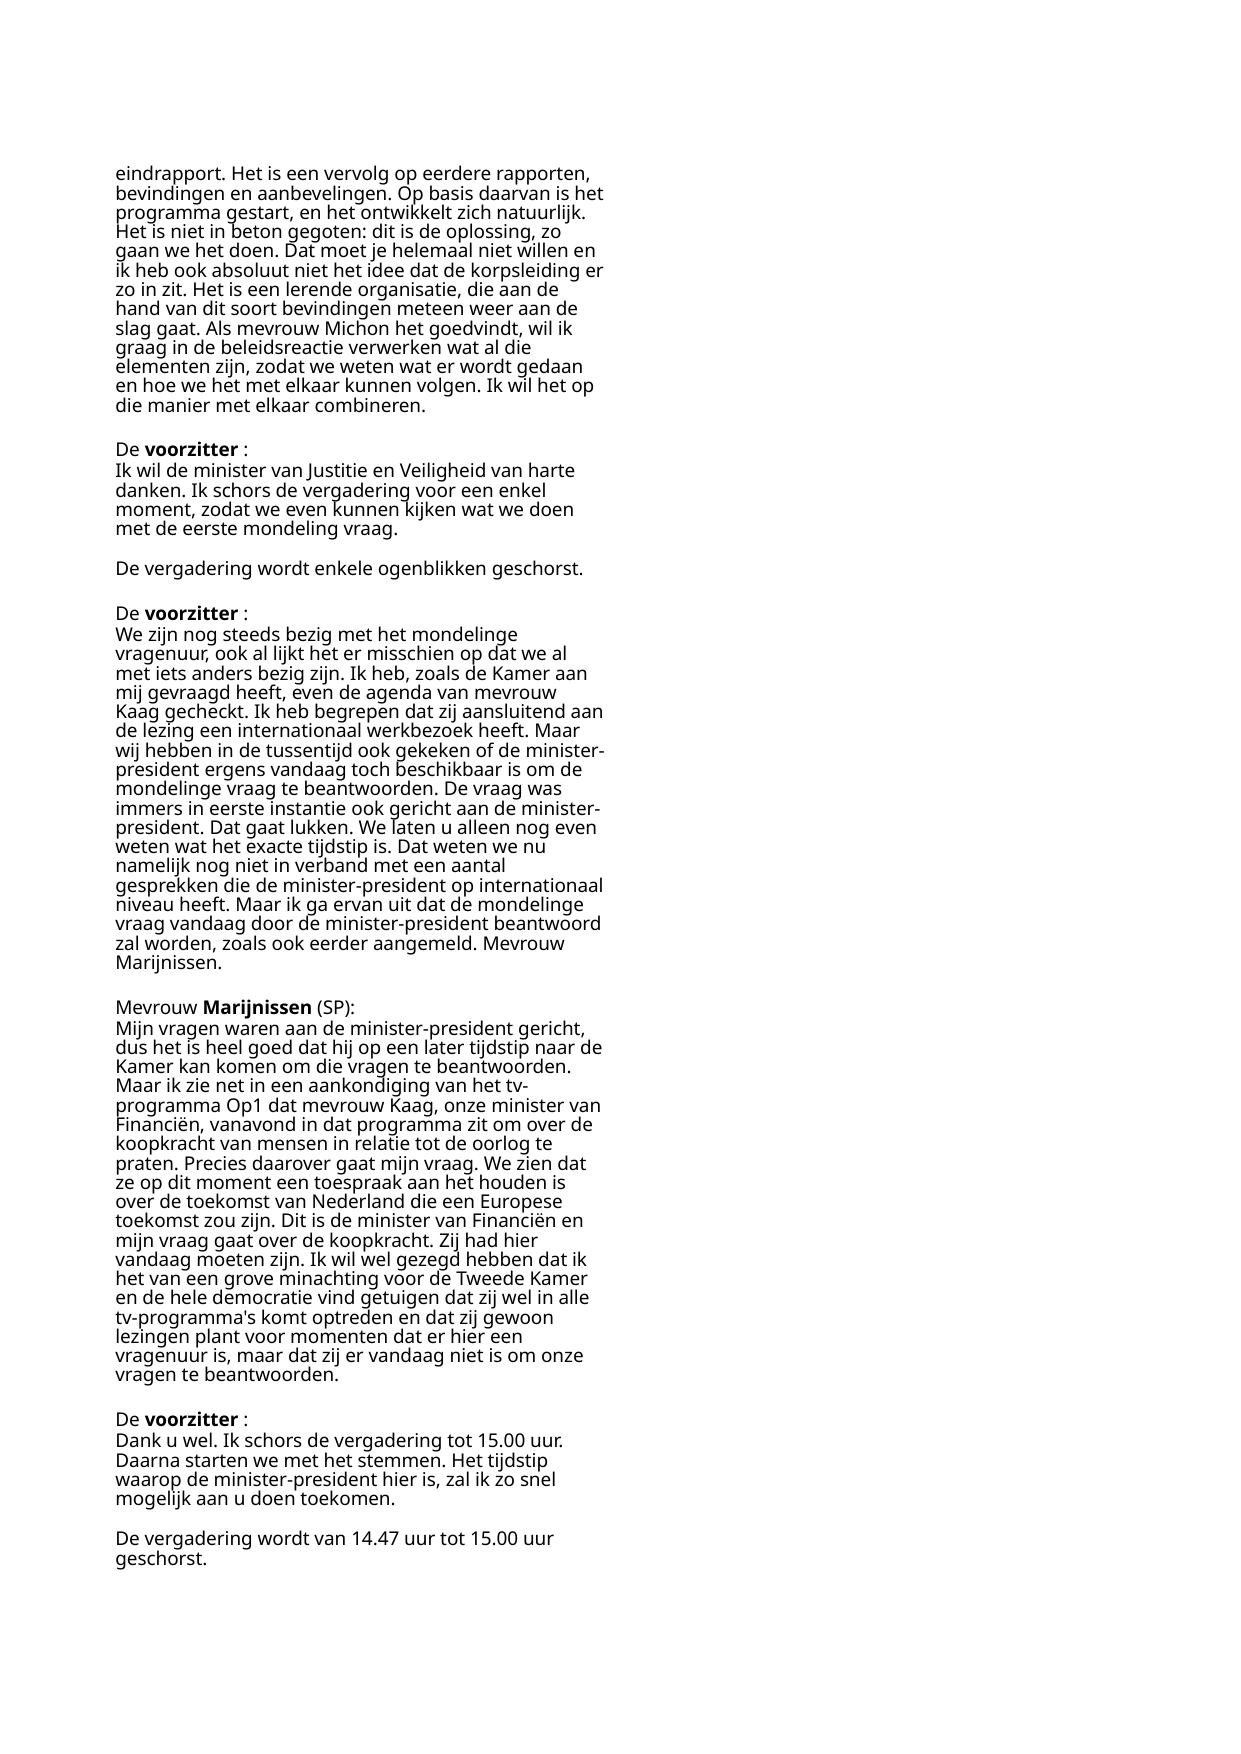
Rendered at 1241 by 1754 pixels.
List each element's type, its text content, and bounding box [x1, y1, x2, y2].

text De voorzitter : [115, 437, 605, 462]
text Mevrouw Marijnissen (SP): [115, 994, 605, 1019]
text De vergadering wordt van 14.47 uur tot 15.00 uur geschorst. [115, 1530, 605, 1569]
text Mijn vragen waren aan de minister-president gericht, dus het is heel goed dat hij op een later tijdstip naar de Kamer kan komen om die vragen te beantwoorden. Maar ik zie net in een aankondiging van het tv-programma Op1 dat mevrouw Kaag, onze minister van Financiën, vanavond in dat programma zit om over de koopkracht van mensen in relatie tot de oorlog te praten. Precies daarover gaat mijn vraag. We zien dat ze op dit moment een toespraak aan het houden is over de toekomst van Nederland die een Europese toekomst zou zijn. Dit is de minister van Financiën en mijn vraag gaat over de koopkracht. Zij had hier vandaag moeten zijn. Ik wil wel gezegd hebben dat ik het van een grove minachting voor de Tweede Kamer en de hele democratie vind getuigen dat zij wel in alle tv-programma's komt optreden en dat zij gewoon lezingen plant voor momenten dat er hier een vragenuur is, maar dat zij er vandaag niet is om onze vragen te beantwoorden. [115, 1019, 605, 1386]
text We zijn nog steeds bezig met het mondelinge vragenuur, ook al lijkt het er misschien op dat we al met iets anders bezig zijn. Ik heb, zoals de Kamer aan mij gevraagd heeft, even de agenda van mevrouw Kaag gecheckt. Ik heb begrepen dat zij aansluitend aan de lezing een internationaal werkbezoek heeft. Maar wij hebben in de tussentijd ook gekeken of de minister-president ergens vandaag toch beschikbaar is om de mondelinge vraag te beantwoorden. De vraag was immers in eerste instantie ook gericht aan de minister-president. Dat gaat lukken. We laten u alleen nog even weten wat het exacte tijdstip is. Dat weten we nu namelijk nog niet in verband met een aantal gesprekken die de minister-president op internationaal niveau heeft. Maar ik ga ervan uit dat de mondelinge vraag vandaag door de minister-president beantwoord zal worden, zoals ook eerder aangemeld. Mevrouw Marijnissen. [115, 626, 605, 973]
text Ik wil de minister van Justitie en Veiligheid van harte danken. Ik schors de vergadering voor een enkel moment, zodat we even kunnen kijken wat we doen met de eerste mondeling vraag. [115, 462, 605, 539]
text De voorzitter : [115, 1407, 605, 1432]
text Dank u wel. Ik schors de vergadering tot 15.00 uur. Daarna starten we met het stemmen. Het tijdstip waarop de minister-president hier is, zal ik zo snel mogelijk aan u doen toekomen. [115, 1432, 605, 1509]
text De voorzitter : [115, 600, 605, 626]
text De vergadering wordt enkele ogenblikken geschorst. [115, 560, 605, 579]
text eindrapport. Het is een vervolg op eerdere rapporten, bevindingen en aanbevelingen. Op basis daarvan is het programma gestart, en het ontwikkelt zich natuurlijk. Het is niet in beton gegoten: dit is de oplossing, zo gaan we het doen. Dat moet je helemaal niet willen en ik heb ook absoluut niet het idee dat de korpsleiding er zo in zit. Het is een lerende organisatie, die aan de hand van dit soort bevindingen meteen weer aan de slag gaat. Als mevrouw Michon het goedvindt, wil ik graag in de beleidsreactie verwerken wat al die elementen zijn, zodat we weten wat er wordt gedaan en hoe we het met elkaar kunnen volgen. Ik wil het op die manier met elkaar combineren. [115, 165, 605, 416]
